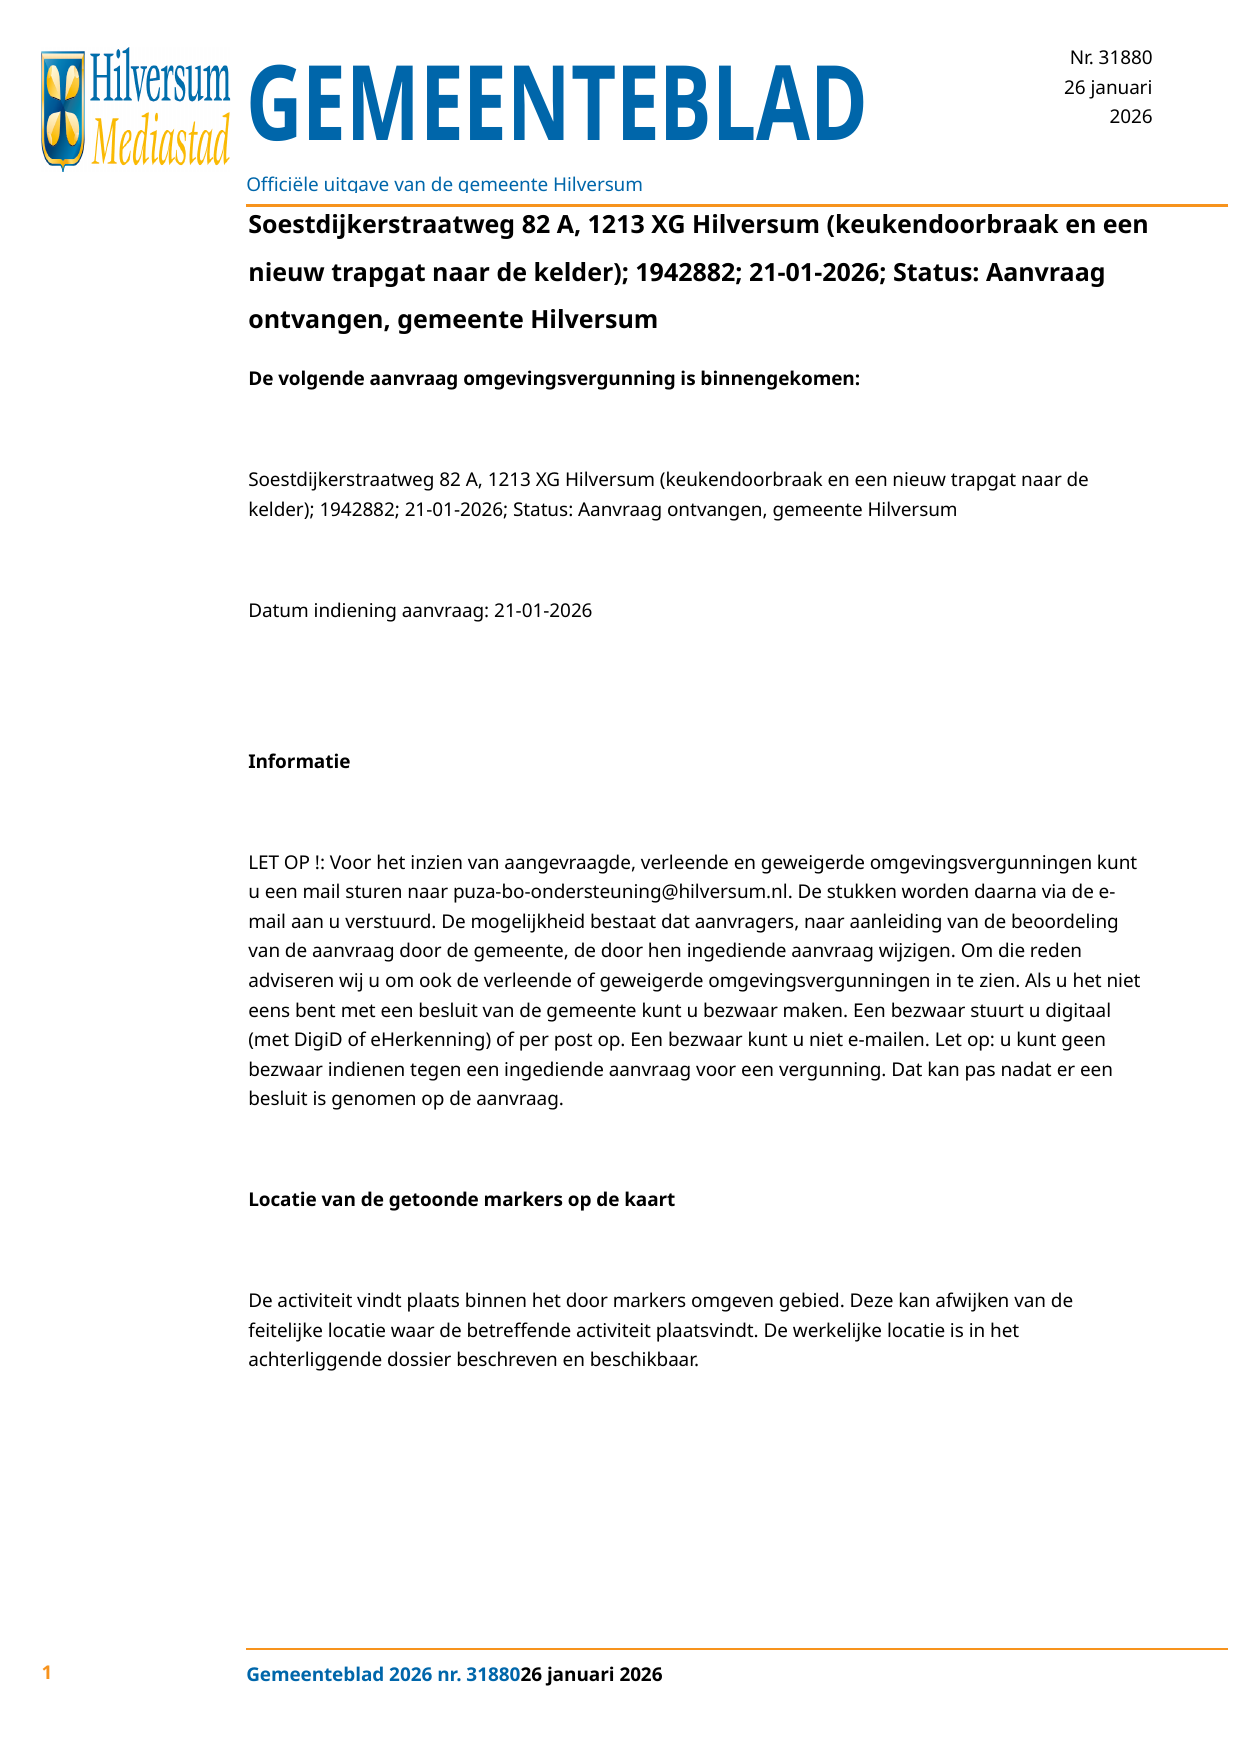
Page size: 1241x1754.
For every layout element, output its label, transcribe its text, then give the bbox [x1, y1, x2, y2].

text LET OP !: Voor het inzien van aangevraagde, verleende en geweigerde omgevingsvergunningen kunt u een mail sturen naar puza-bo-ondersteuning@hilversum.nl. De stukken worden daarna via de e-mail aan u verstuurd. De mogelijkheid bestaat dat aanvragers, naar aanleiding van de beoordeling van de aanvraag door de gemeente, de door hen ingediende aanvraag wijzigen. Om die reden adviseren wij u om ook de verleende of geweigerde omgevingsvergunningen in te zien. Als u het niet eens bent met een besluit van de gemeente kunt u bezwaar maken. Een bezwaar stuurt u digitaal (met DigiD of eHerkenning) of per post op. Een bezwaar kunt u niet e-mailen. Let op: u kunt geen bezwaar indienen tegen een ingediende aanvraag voor een vergunning. Dat kan pas nadat er een besluit is genomen op de aanvraag. [248, 849, 1152, 1111]
text Soestdijkerstraatweg 82 A, 1213 XG Hilversum (keukendoorbraak en een nieuw trapgat naar de kelder); 1942882; 21-01-2026; Status: Aanvraag ontvangen, gemeente Hilversum [248, 466, 1152, 522]
text Datum indiening aanvraag: 21-01-2026 [248, 597, 1152, 622]
text Locatie van de getoonde markers op de kaart [248, 1186, 1152, 1212]
text Soestdijkerstraatweg 82 A, 1213 XG Hilversum (keukendoorbraak en een nieuw trapgat naar de kelder); 1942882; 21-01-2026; Status: Aanvraag ontvangen, gemeente Hilversum [248, 207, 1152, 336]
text De volgende aanvraag omgevingsvergunning is binnengekomen: [248, 366, 1152, 391]
picture [41, 47, 231, 172]
text Informatie [248, 748, 1152, 774]
text De activiteit vindt plaats binnen het door markers omgeven gebied. Deze kan afwijken van de feitelijke locatie waar de betreffende activiteit plaatsvindt. De werkelijke locatie is in het achterliggende dossier beschreven en beschikbaar. [248, 1287, 1152, 1372]
